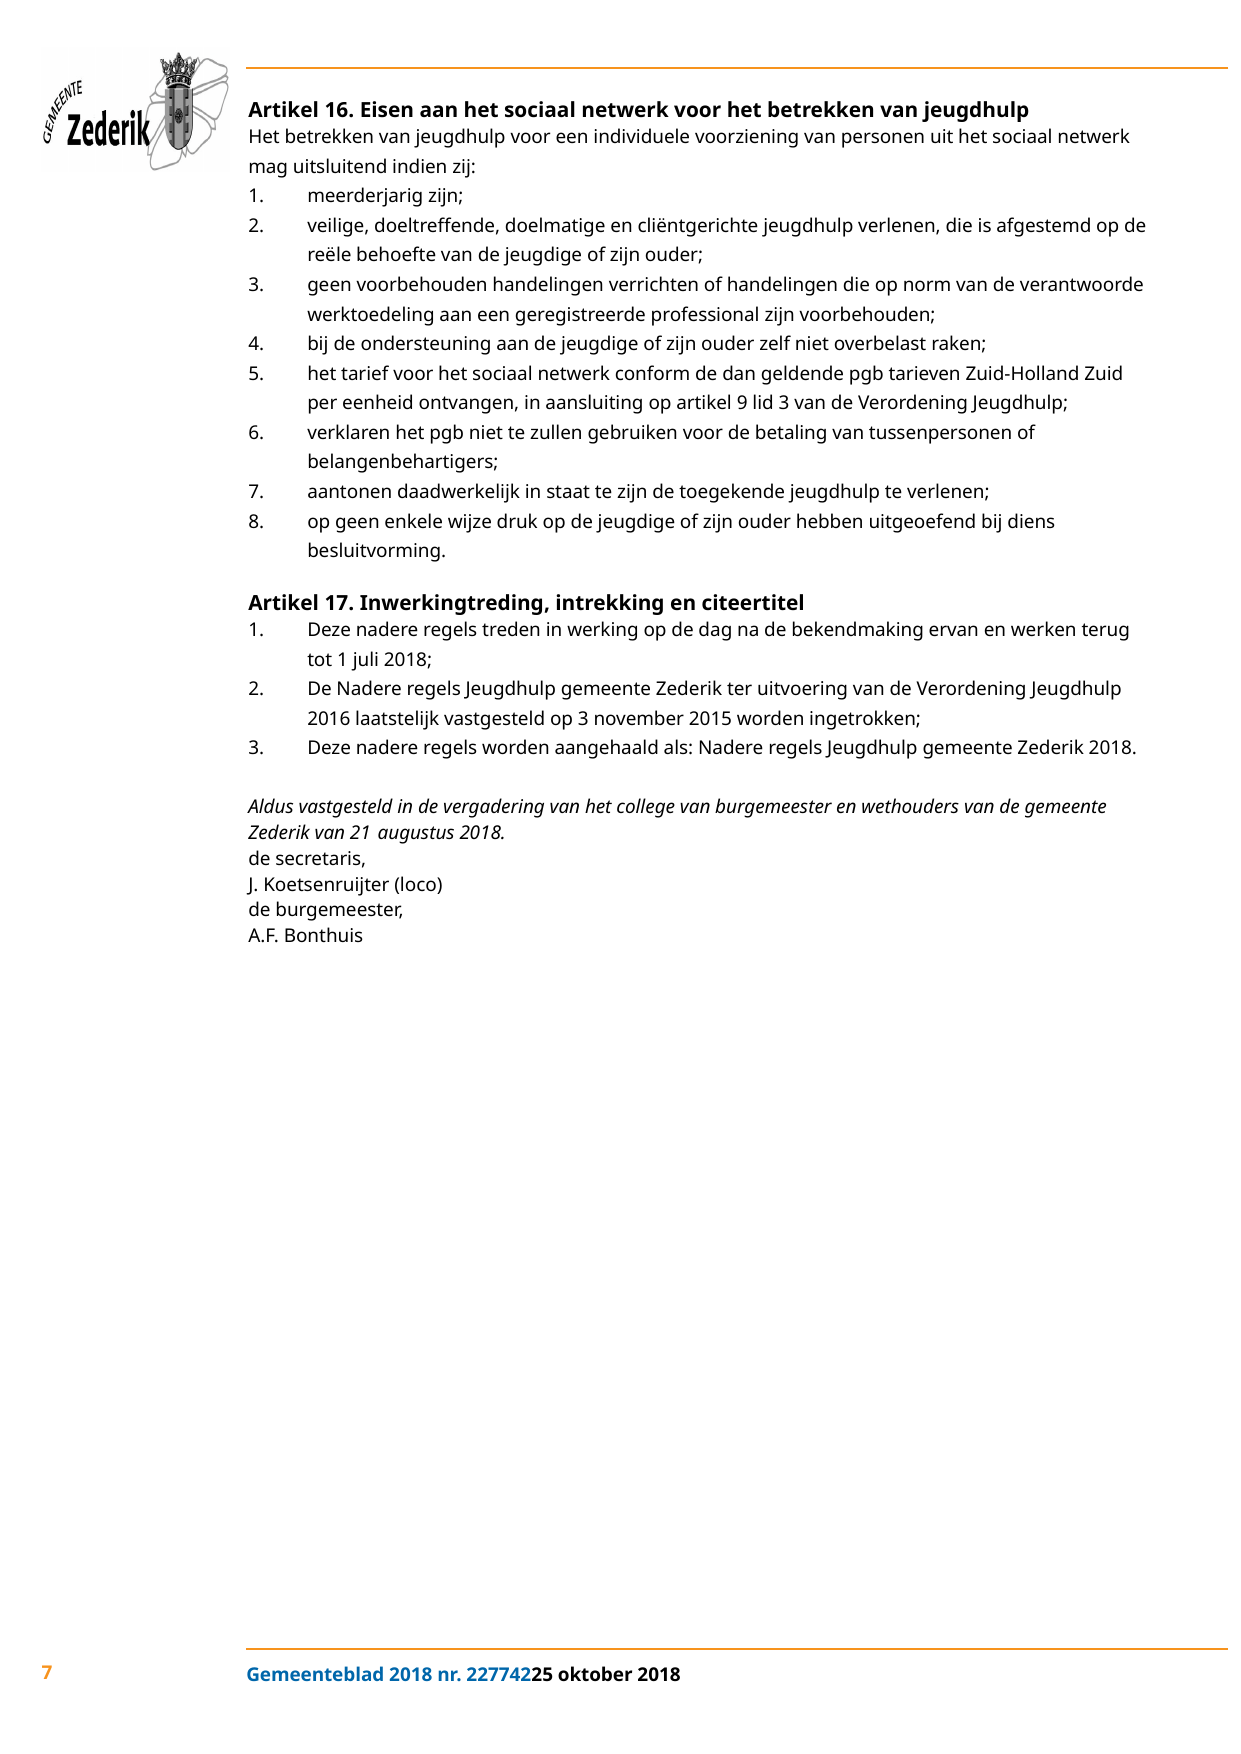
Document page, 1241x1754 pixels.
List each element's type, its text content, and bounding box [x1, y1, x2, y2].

text Aldus vastgesteld in de vergadering van het college van burgemeester en wethouders van de gemeente Zederik van 21 augustus 2018. [248, 794, 1152, 845]
list meerderjarig zijn; [248, 182, 1152, 208]
list op geen enkele wijze druk op de jeugdige of zijn ouder hebben uitgeoefend bij diens besluitvorming. [248, 508, 1152, 563]
list bij de ondersteuning aan de jeugdige of zijn ouder zelf niet overbelast raken; [248, 330, 1152, 356]
list Deze nadere regels worden aangehaald als: Nadere regels Jeugdhulp gemeente Zederik 2018. [248, 734, 1152, 760]
list veilige, doeltreffende, doelmatige en cliëntgerichte jeugdhulp verlenen, die is afgestemd op de reële behoefte van de jeugdige of zijn ouder; [248, 212, 1152, 267]
picture [41, 47, 231, 172]
list geen voorbehouden handelingen verrichten of handelingen die op norm van de verantwoorde werktoedeling aan een geregistreerde professional zijn voorbehouden; [248, 271, 1152, 326]
text Artikel 17. Inwerkingtreding, intrekking en citeertitel [248, 588, 1152, 616]
list aantonen daadwerkelijk in staat te zijn de toegekende jeugdhulp te verlenen; [248, 478, 1152, 504]
list het tarief voor het sociaal netwerk conform de dan geldende pgb tarieven Zuid-Holland Zuid per eenheid ontvangen, in aansluiting op artikel 9 lid 3 van de Verordening Jeugdhulp; [248, 360, 1152, 415]
list Deze nadere regels treden in werking op de dag na de bekendmaking ervan en werken terug tot 1 juli 2018; [248, 616, 1152, 672]
list De Nadere regels Jeugdhulp gemeente Zederik ter uitvoering van de Verordening Jeugdhulp 2016 laatstelijk vastgesteld op 3 november 2015 worden ingetrokken; [248, 675, 1152, 731]
text de secretaris, [248, 845, 1152, 871]
text Het betrekken van jeugdhulp voor een individuele voorziening van personen uit het sociaal netwerk mag uitsluitend indien zij: [248, 123, 1152, 178]
text J. Koetsenruijter (loco) [248, 871, 1152, 897]
text de burgemeester, [248, 897, 1152, 922]
list verklaren het pgb niet te zullen gebruiken voor de betaling van tussenpersonen of belangenbehartigers; [248, 419, 1152, 474]
text Artikel 16. Eisen aan het sociaal netwerk voor het betrekken van jeugdhulp [248, 95, 1152, 123]
text A.F. Bonthuis [248, 922, 1152, 948]
